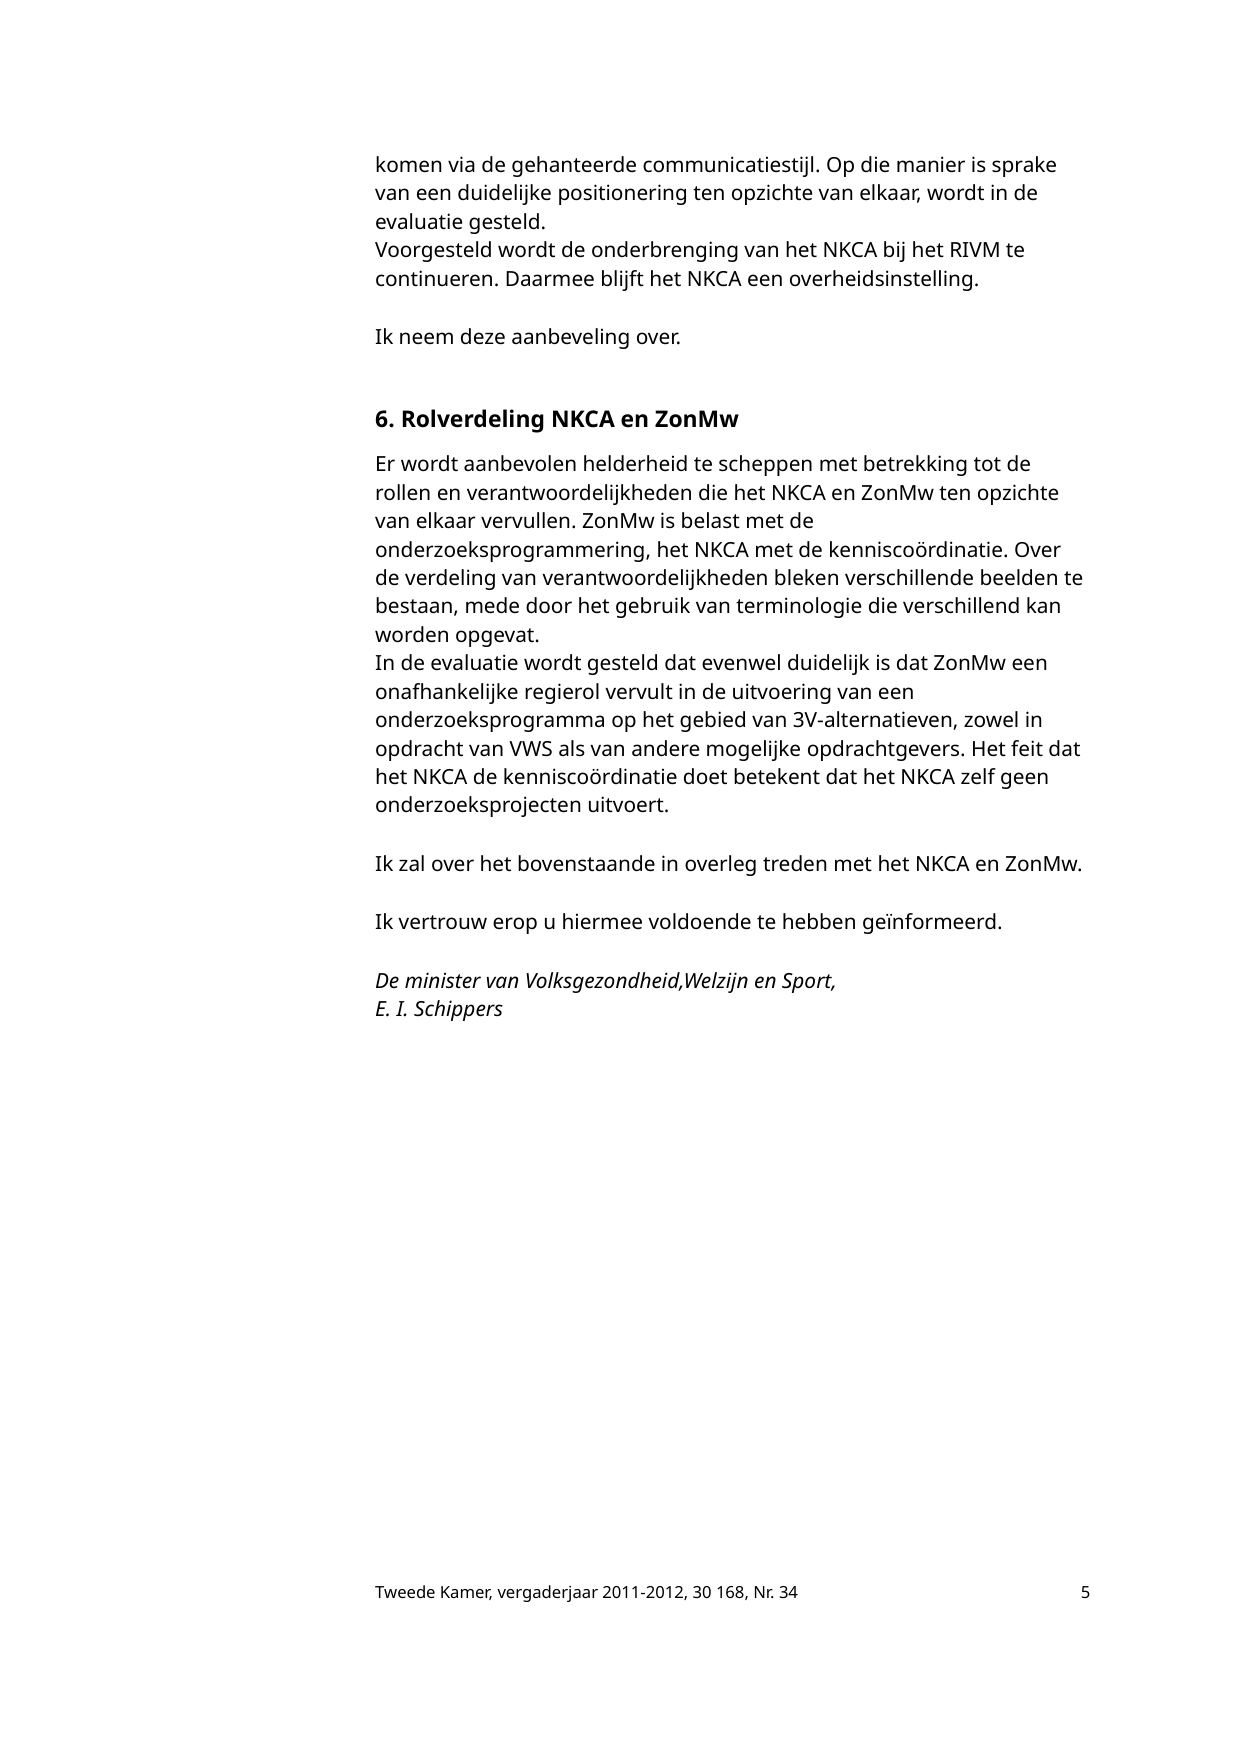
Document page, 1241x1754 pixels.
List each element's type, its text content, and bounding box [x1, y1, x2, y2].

text Ik neem deze aanbeveling over. [375, 322, 1090, 351]
text komen via de gehanteerde communicatiestijl. Op die manier is sprake van een duidelijke positionering ten opzichte van elkaar, wordt in de evaluatie gesteld. [375, 150, 1090, 235]
text De minister van Volksgezondheid,Welzijn en Sport, [375, 966, 1090, 994]
text Ik vertrouw erop u hiermee voldoende te hebben geïnformeerd. [375, 907, 1090, 936]
text Ik zal over het bovenstaande in overleg treden met het NKCA en ZonMw. [375, 849, 1090, 877]
subtitle 6. Rolverdeling NKCA en ZonMw [375, 403, 1090, 434]
text Er wordt aanbevolen helderheid te scheppen met betrekking tot de rollen en verantwoordelijkheden die het NKCA en ZonMw ten opzichte van elkaar vervullen. ZonMw is belast met de onderzoeksprogrammering, het NKCA met de kenniscoördinatie. Over de verdeling van verantwoordelijkheden bleken verschillende beelden te bestaan, mede door het gebruik van terminologie die verschillend kan worden opgevat. [375, 449, 1090, 648]
text E. I. Schippers [375, 994, 1090, 1023]
text In de evaluatie wordt gesteld dat evenwel duidelijk is dat ZonMw een onafhankelijke regierol vervult in de uitvoering van een onderzoeksprogramma op het gebied van 3V-alternatieven, zowel in opdracht van VWS als van andere mogelijke opdrachtgevers. Het feit dat het NKCA de kenniscoördinatie doet betekent dat het NKCA zelf geen onderzoeksprojecten uitvoert. [375, 648, 1090, 819]
text Voorgesteld wordt de onderbrenging van het NKCA bij het RIVM te continueren. Daarmee blijft het NKCA een overheidsinstelling. [375, 235, 1090, 292]
